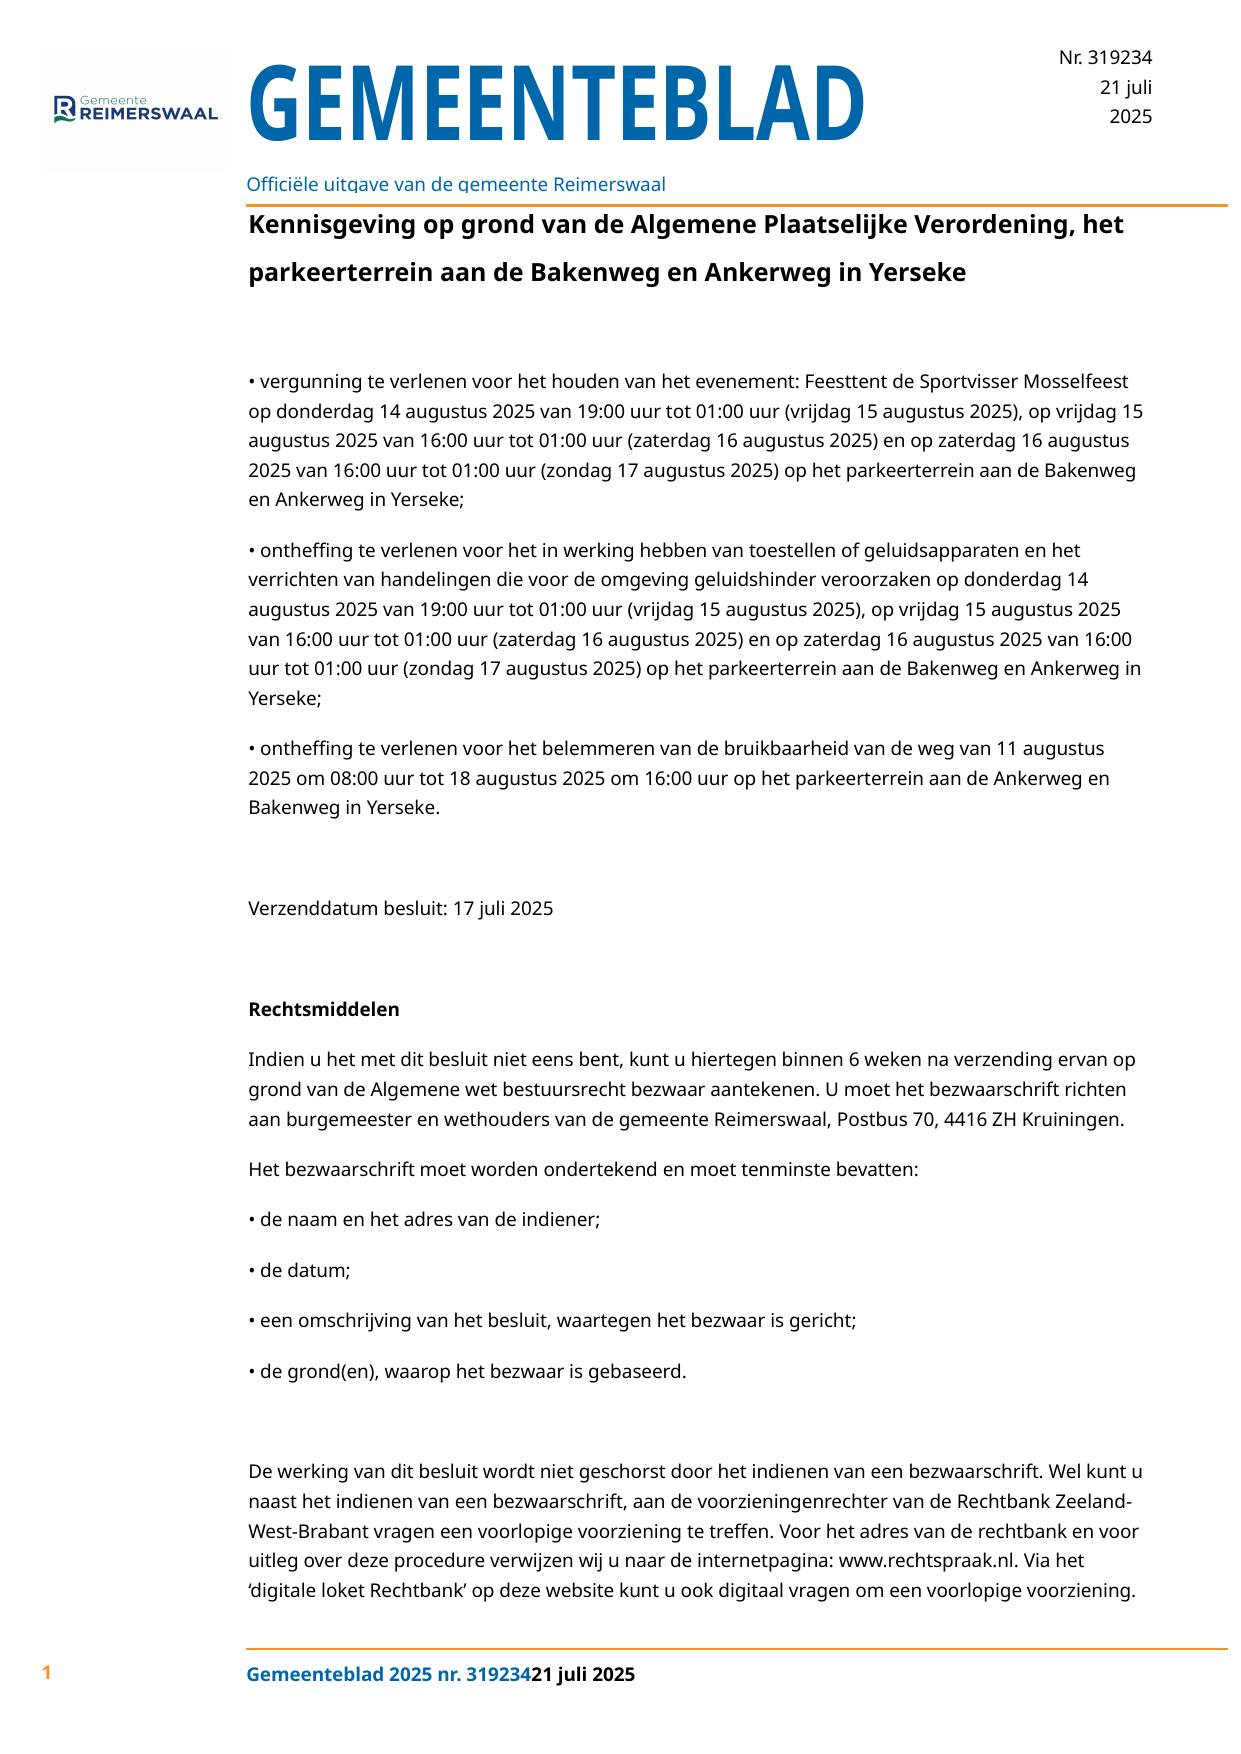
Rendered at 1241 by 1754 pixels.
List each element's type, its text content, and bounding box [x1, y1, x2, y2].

text • ontheffing te verlenen voor het in werking hebben van toestellen of geluidsapparaten en het verrichten van handelingen die voor de omgeving geluidshinder veroorzaken op donderdag 14 augustus 2025 van 19:00 uur tot 01:00 uur (vrijdag 15 augustus 2025), op vrijdag 15 augustus 2025 van 16:00 uur tot 01:00 uur (zaterdag 16 augustus 2025) en op zaterdag 16 augustus 2025 van 16:00 uur tot 01:00 uur (zondag 17 augustus 2025) op het parkeerterrein aan de Bakenweg en Ankerweg in Yerseke; [248, 537, 1152, 711]
text Kennisgeving op grond van de Algemene Plaatselijke Verordening, het parkeerterrein aan de Bakenweg en Ankerweg in Yerseke [248, 207, 1152, 288]
text Indien u het met dit besluit niet eens bent, kunt u hiertegen binnen 6 weken na verzending ervan op grond van de Algemene wet bestuursrecht bezwaar aantekenen. U moet het bezwaarschrift richten aan burgemeester en wethouders van de gemeente Reimerswaal, Postbus 70, 4416 ZH Kruiningen. [248, 1047, 1152, 1132]
text • de datum; [248, 1257, 1152, 1283]
text • vergunning te verlenen voor het houden van het evenement: Feesttent de Sportvisser Mosselfeest op donderdag 14 augustus 2025 van 19:00 uur tot 01:00 uur (vrijdag 15 augustus 2025), op vrijdag 15 augustus 2025 van 16:00 uur tot 01:00 uur (zaterdag 16 augustus 2025) en op zaterdag 16 augustus 2025 van 16:00 uur tot 01:00 uur (zondag 17 augustus 2025) op het parkeerterrein aan de Bakenweg en Ankerweg in Yerseke; [248, 368, 1152, 512]
text • de naam en het adres van de indiener; [248, 1207, 1152, 1232]
text • de grond(en), waarop het bezwaar is gebaseerd. [248, 1358, 1152, 1384]
picture [41, 47, 231, 172]
text Het bezwaarschrift moet worden ondertekend en moet tenminste bevatten: [248, 1156, 1152, 1182]
text Rechtsmiddelen [248, 996, 1152, 1022]
text • ontheffing te verlenen voor het belemmeren van de bruikbaarheid van de weg van 11 augustus 2025 om 08:00 uur tot 18 augustus 2025 om 16:00 uur op het parkeerterrein aan de Ankerweg en Bakenweg in Yerseke. [248, 735, 1152, 820]
text Verzenddatum besluit: 17 juli 2025 [248, 895, 1152, 921]
text • een omschrijving van het besluit, waartegen het bezwaar is gericht; [248, 1307, 1152, 1333]
text De werking van dit besluit wordt niet geschorst door het indienen van een bezwaarschrift. Wel kunt u naast het indienen van een bezwaarschrift, aan de voorzieningenrechter van de Rechtbank Zeeland-West-Brabant vragen een voorlopige voorziening te treffen. Voor het adres van de rechtbank en voor uitleg over deze procedure verwijzen wij u naar de internetpagina: www.rechtspraak.nl. Via het ‘digitale loket Rechtbank’ op deze website kunt u ook digitaal vragen om een voorlopige voorziening. [248, 1459, 1152, 1603]
